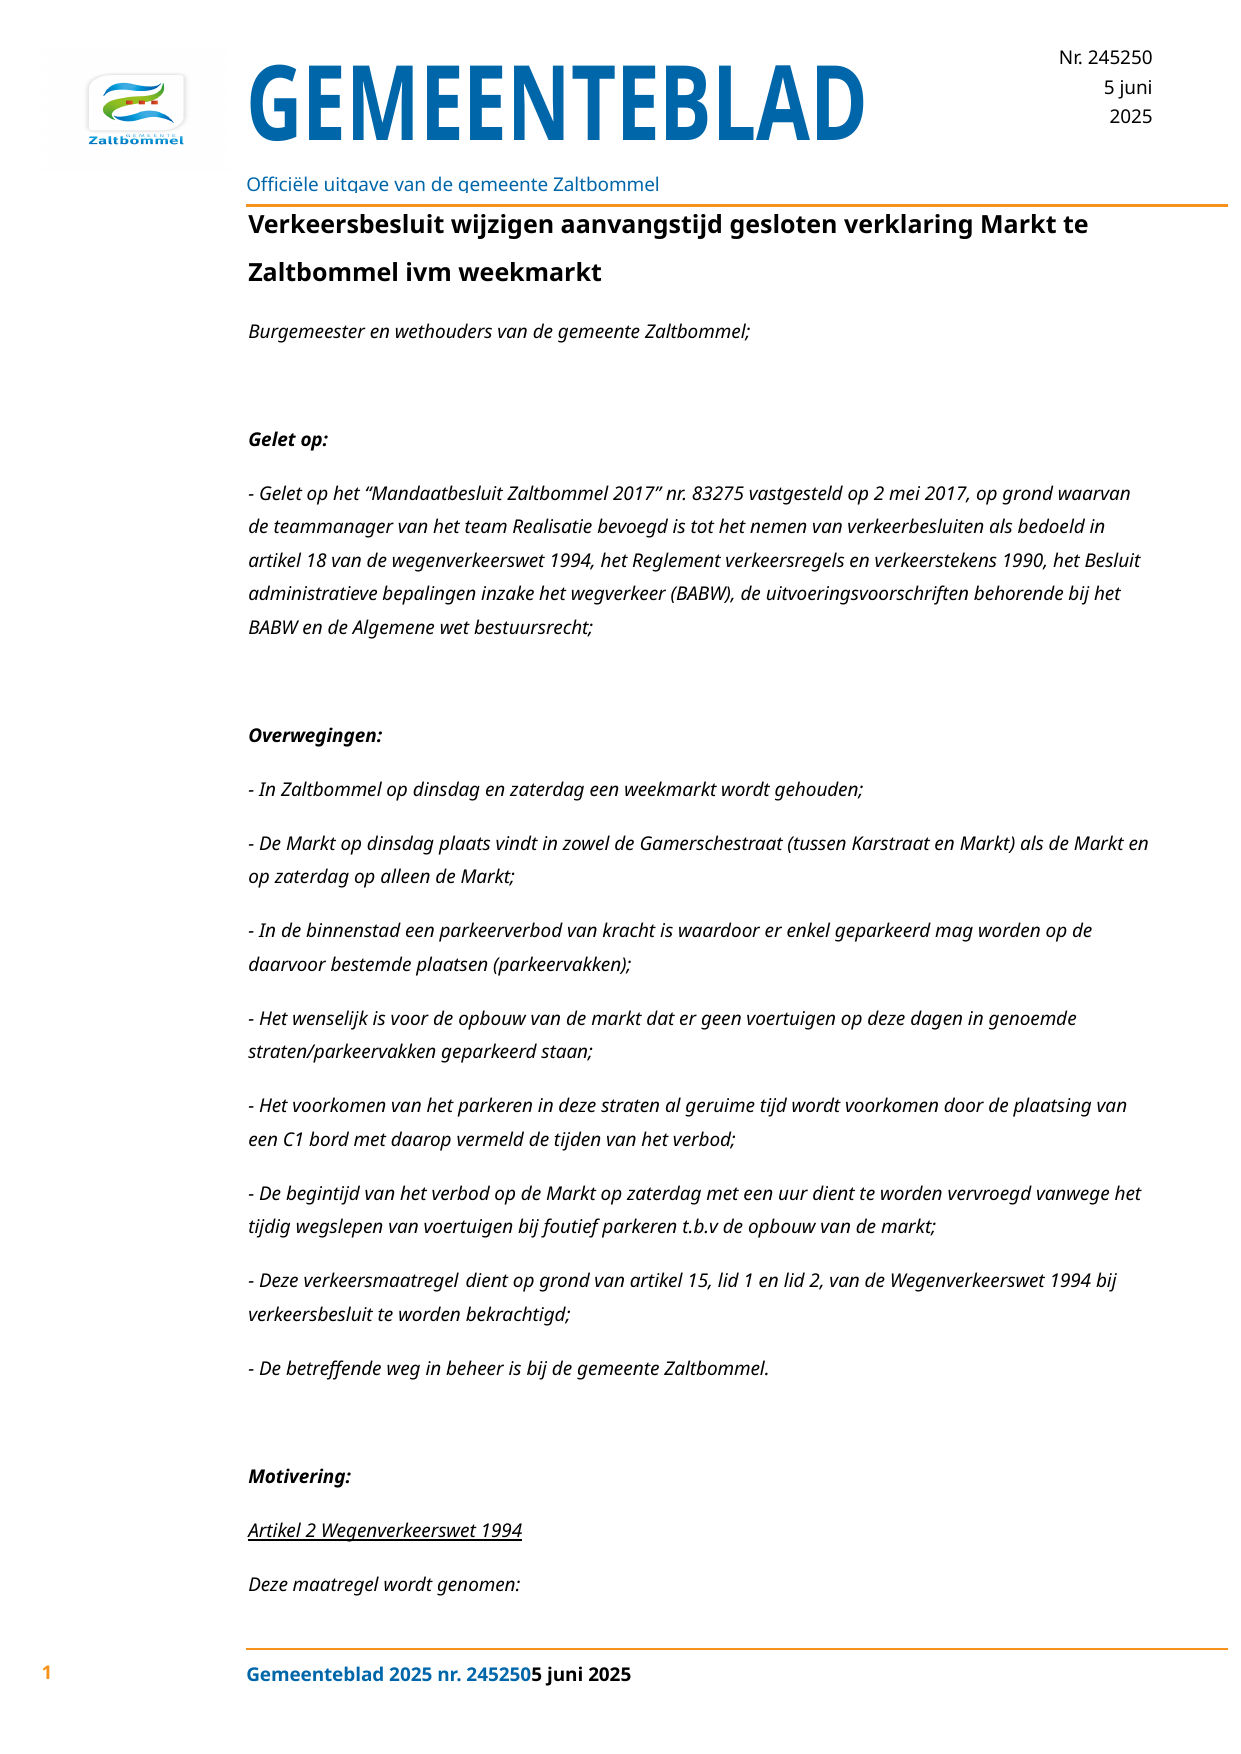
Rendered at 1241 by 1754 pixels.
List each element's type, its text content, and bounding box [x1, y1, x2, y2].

text Verkeersbesluit wijzigen aanvangstijd gesloten verklaring Markt te Zaltbommel ivm weekmarkt [248, 207, 1152, 288]
text Gelet op: [248, 426, 1152, 452]
text - Deze verkeersmaatregel dient op grond van artikel 15, lid 1 en lid 2, van de Wegenverkeerswet 1994 bij verkeersbesluit te worden bekrachtigd; [248, 1268, 1152, 1327]
text Burgemeester en wethouders van de gemeente Zaltbommel; [248, 318, 1152, 344]
text - In Zaltbommel op dinsdag en zaterdag een weekmarkt wordt gehouden; [248, 776, 1152, 802]
picture [41, 47, 231, 172]
text - Gelet op het “Mandaatbesluit Zaltbommel 2017” nr. 83275 vastgesteld op 2 mei 2017, op grond waarvan de teammanager van het team Realisatie bevoegd is tot het nemen van verkeerbesluiten als bedoeld in artikel 18 van de wegenverkeerswet 1994, het Reglement verkeersregels en verkeerstekens 1990, het Besluit administratieve bepalingen inzake het wegverkeer (BABW), de uitvoeringsvoorschriften behorende bij het BABW en de Algemene wet bestuursrecht; [248, 480, 1152, 639]
text - Het wenselijk is voor de opbouw van de markt dat er geen voertuigen op deze dagen in genoemde straten/parkeervakken geparkeerd staan; [248, 1005, 1152, 1064]
text - In de binnenstad een parkeerverbod van kracht is waardoor er enkel geparkeerd mag worden op de daarvoor bestemde plaatsen (parkeervakken); [248, 918, 1152, 977]
text - De begintijd van het verbod op de Markt op zaterdag met een uur dient te worden vervroegd vanwege het tijdig wegslepen van voertuigen bij foutief parkeren t.b.v de opbouw van de markt; [248, 1180, 1152, 1239]
text Overwegingen: [248, 722, 1152, 748]
text - Het voorkomen van het parkeren in deze straten al geruime tijd wordt voorkomen door de plaatsing van een C1 bord met daarop vermeld de tijden van het verbod; [248, 1093, 1152, 1152]
text - De betreffende weg in beheer is bij de gemeente Zaltbommel. [248, 1355, 1152, 1381]
text - De Markt op dinsdag plaats vindt in zowel de Gamerschestraat (tussen Karstraat en Markt) als de Markt en op zaterdag op alleen de Markt; [248, 830, 1152, 889]
text Artikel 2 Wegenverkeerswet 1994 [248, 1517, 1152, 1543]
text Motivering: [248, 1463, 1152, 1489]
text Deze maatregel wordt genomen: [248, 1571, 1152, 1597]
